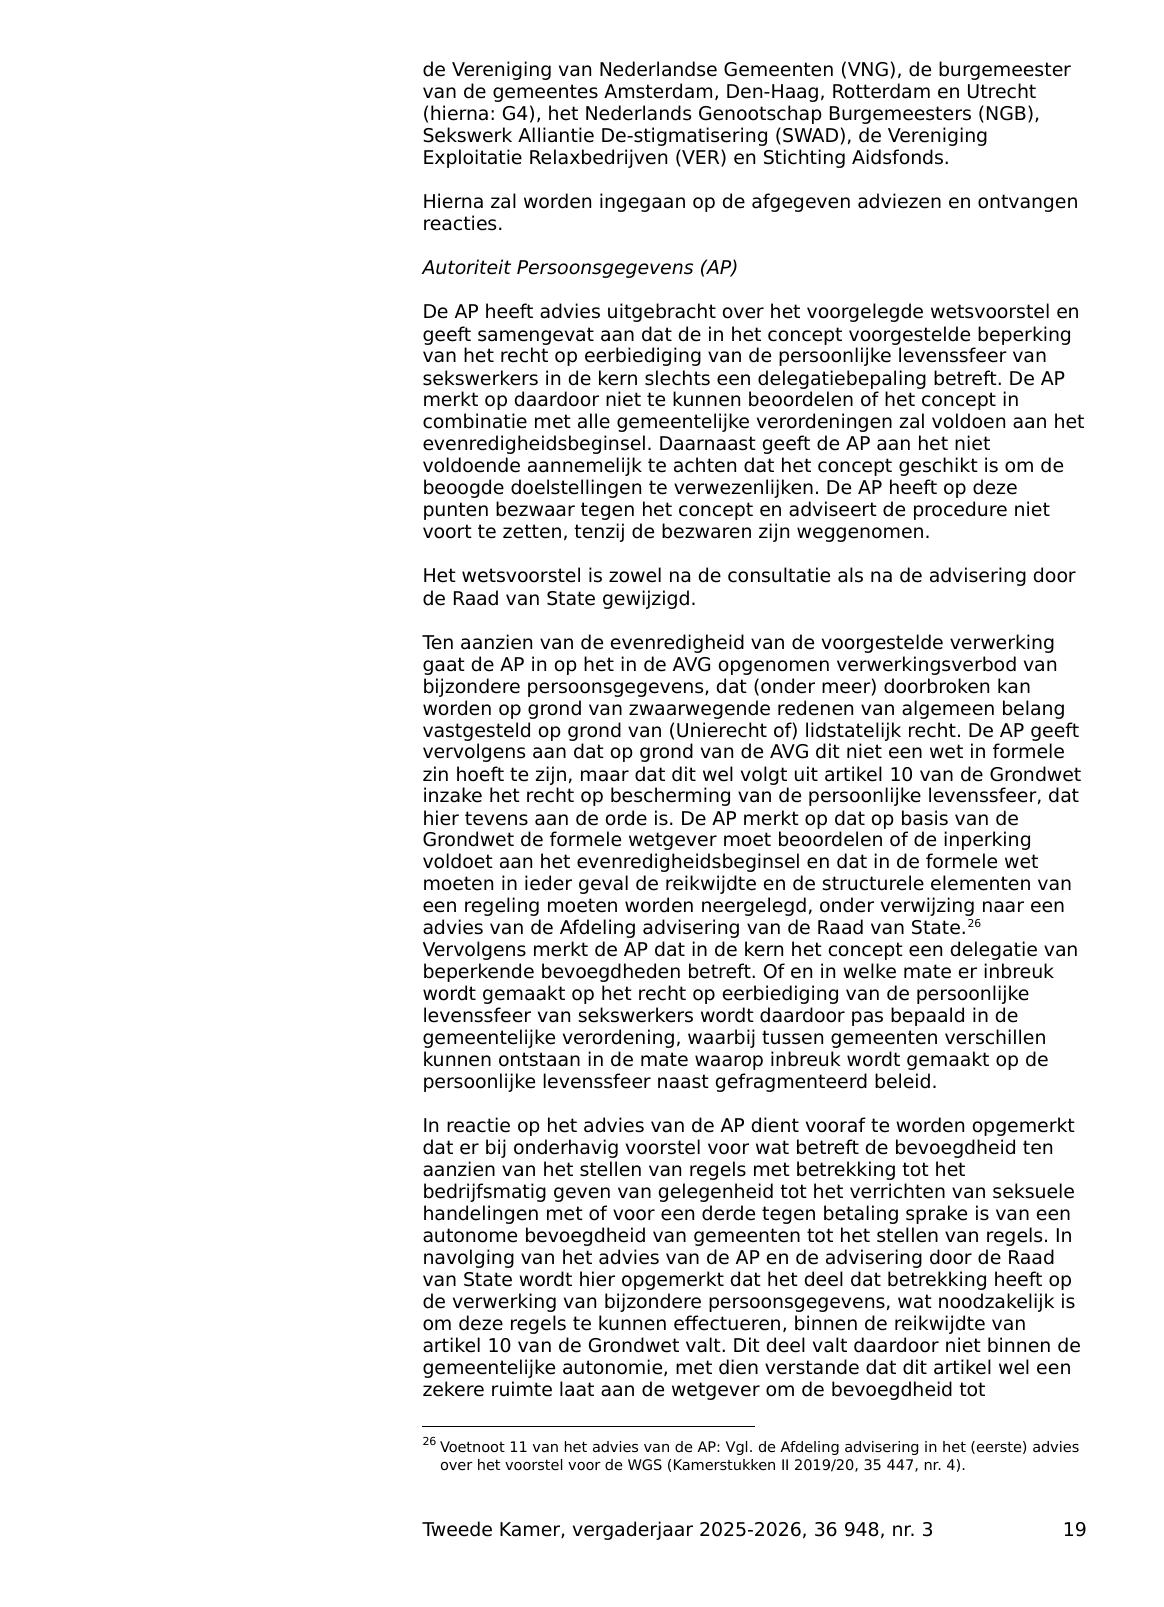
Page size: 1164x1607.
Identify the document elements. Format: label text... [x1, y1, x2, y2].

text Voetnoot 11 van het advies van de AP: Vgl. de Afdeling advisering in het (eerste) advies over het voorstel voor de WGS (Kamerstukken II 2019/20, 35 447, nr. 4). [422, 1435, 1087, 1474]
text In reactie op het advies van de AP dient vooraf te worden opgemerkt dat er bij onderhavig voorstel voor wat betreft de bevoegdheid ten aanzien van het stellen van regels met betrekking tot het bedrijfsmatig geven van gelegenheid tot het verrichten van seksuele handelingen met of voor een derde tegen betaling sprake is van een autonome bevoegdheid van gemeenten tot het stellen van regels. In navolging van het advies van de AP en de advisering door de Raad van State wordt hier opgemerkt dat het deel dat betrekking heeft op de verwerking van bijzondere persoonsgegevens, wat noodzakelijk is om deze regels te kunnen effectueren, binnen de reikwijdte van artikel 10 van de Grondwet valt. Dit deel valt daardoor niet binnen de gemeentelijke autonomie, met dien verstande dat dit artikel wel een zekere ruimte laat aan de wetgever om de bevoegdheid tot [422, 1115, 1087, 1401]
text Hierna zal worden ingegaan op de afgegeven adviezen en ontvangen reacties. [422, 191, 1087, 235]
subtitle Autoriteit Persoonsgegevens (AP) [422, 257, 1087, 279]
text De AP heeft advies uitgebracht over het voorgelegde wetsvoorstel en geeft samengevat aan dat de in het concept voorgestelde beperking van het recht op eerbiediging van de persoonlijke levenssfeer van sekswerkers in de kern slechts een delegatiebepaling betreft. De AP merkt op daardoor niet te kunnen beoordelen of het concept in combinatie met alle gemeentelijke verordeningen zal voldoen aan het evenredigheidsbeginsel. Daarnaast geeft de AP aan het niet voldoende aannemelijk te achten dat het concept geschikt is om de beoogde doelstellingen te verwezenlijken. De AP heeft op deze punten bezwaar tegen het concept en adviseert de procedure niet voort te zetten, tenzij de bezwaren zijn weggenomen. [422, 301, 1087, 543]
text Het wetsvoorstel is zowel na de consultatie als na de advisering door de Raad van State gewijzigd. [422, 565, 1087, 609]
text Ten aanzien van de evenredigheid van de voorgestelde verwerking gaat de AP in op het in de AVG opgenomen verwerkingsverbod van bijzondere persoonsgegevens, dat (onder meer) doorbroken kan worden op grond van zwaarwegende redenen van algemeen belang vastgesteld op grond van (Unierecht of) lidstatelijk recht. De AP geeft vervolgens aan dat op grond van de AVG dit niet een wet in formele zin hoeft te zijn, maar dat dit wel volgt uit artikel 10 van de Grondwet inzake het recht op bescherming van de persoonlijke levenssfeer, dat hier tevens aan de orde is. De AP merkt op dat op basis van de Grondwet de formele wetgever moet beoordelen of de inperking voldoet aan het evenredigheidsbeginsel en dat in de formele wet moeten in ieder geval de reikwijdte en de structurele elementen van een regeling moeten worden neergelegd, onder verwijzing naar een advies van de Afdeling advisering van de Raad van State. Vervolgens merkt de AP dat in de kern het concept een delegatie van beperkende bevoegdheden betreft. Of en in welke mate er inbreuk wordt gemaakt op het recht op eerbiediging van de persoonlijke levenssfeer van sekswerkers wordt daardoor pas bepaald in de gemeentelijke verordening, waarbij tussen gemeenten verschillen kunnen ontstaan in de mate waarop inbreuk wordt gemaakt op de persoonlijke levenssfeer naast gefragmenteerd beleid. [422, 632, 1087, 1093]
text de Vereniging van Nederlandse Gemeenten (VNG), de burgemeester van de gemeentes Amsterdam, Den-Haag, Rotterdam en Utrecht (hierna: G4), het Nederlands Genootschap Burgemeesters (NGB), Sekswerk Alliantie De-stigmatisering (SWAD), de Vereniging Exploitatie Relaxbedrijven (VER) en Stichting Aidsfonds. [422, 59, 1087, 169]
